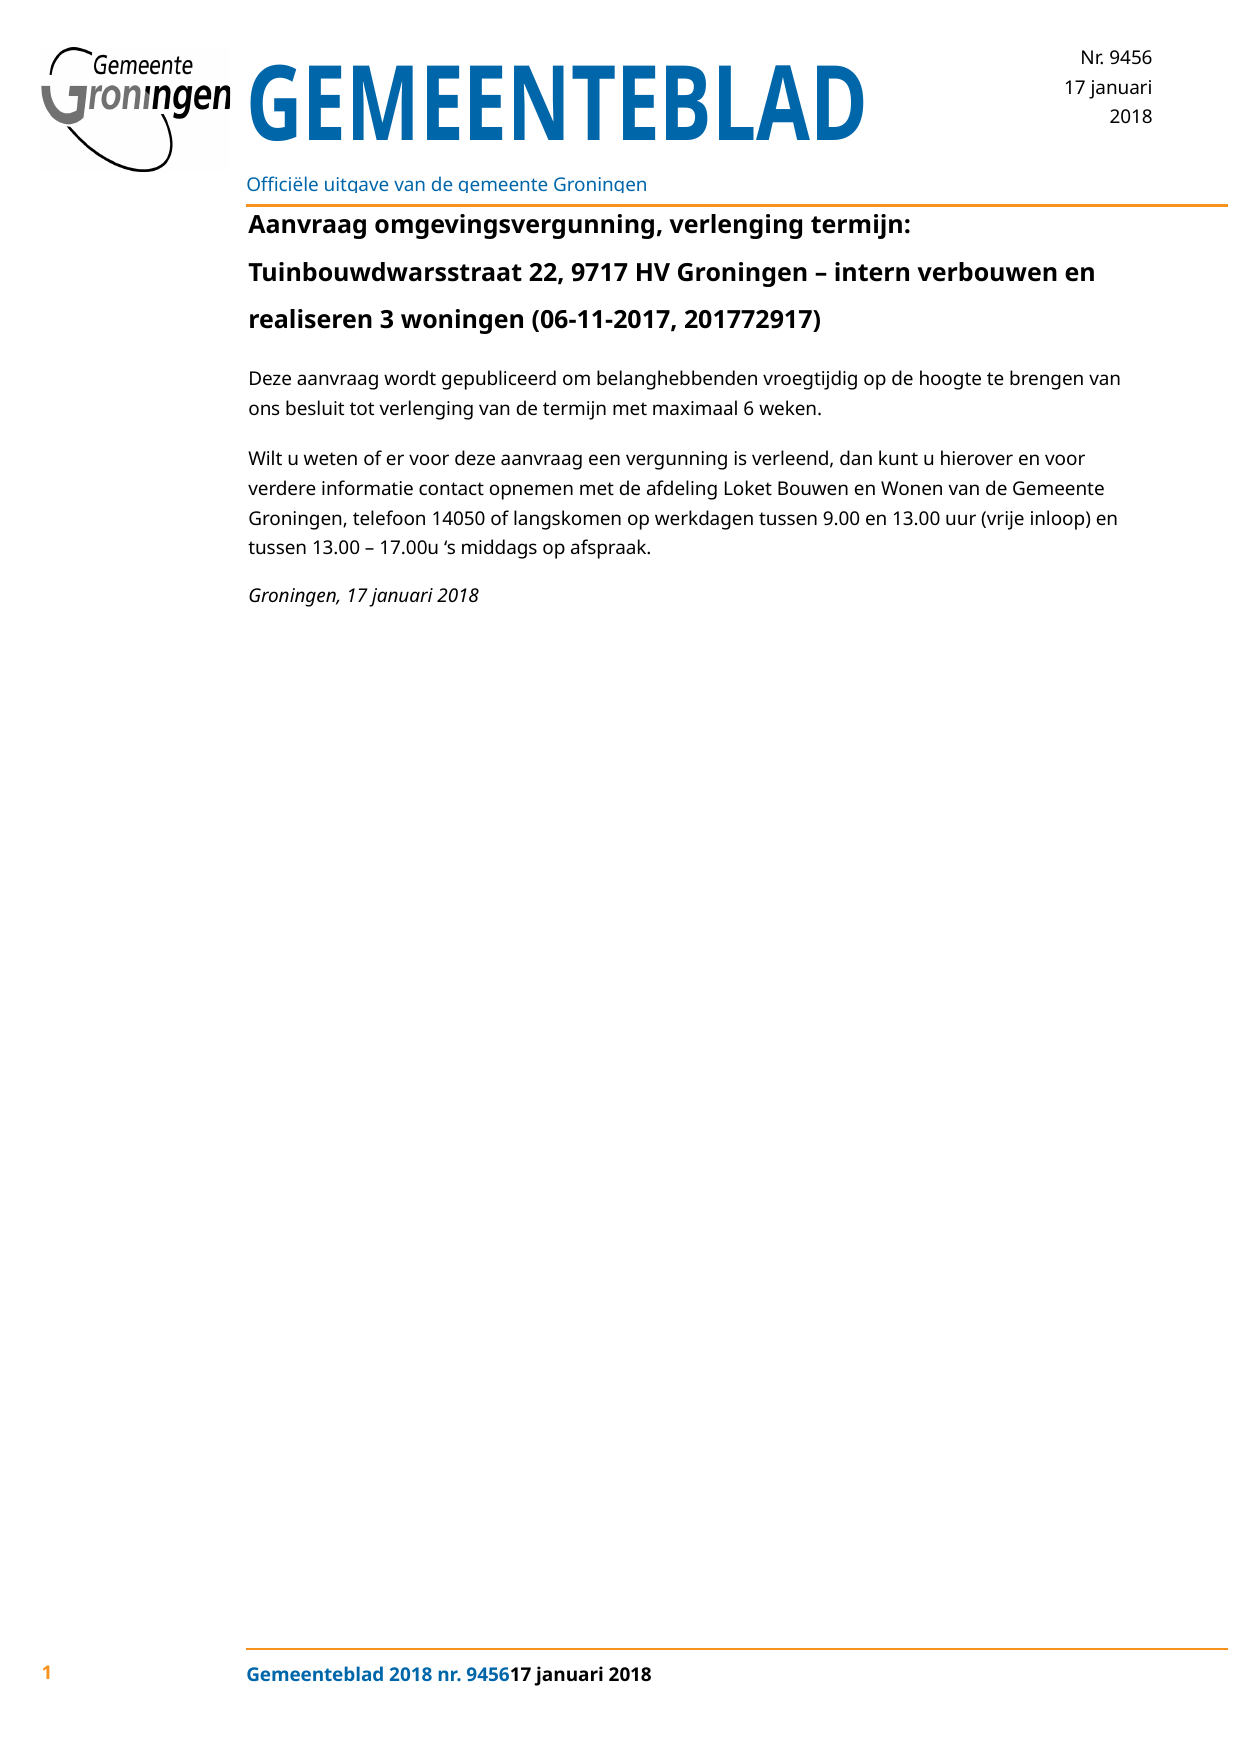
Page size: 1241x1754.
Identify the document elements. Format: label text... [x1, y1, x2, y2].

text Groningen, 17 januari 2018 [248, 582, 1152, 608]
picture [41, 47, 231, 172]
text Aanvraag omgevingsvergunning, verlenging termijn: Tuinbouwdwarsstraat 22, 9717 HV Groningen – intern verbouwen en realiseren 3 woningen (06-11-2017, 201772917) [248, 207, 1152, 336]
text Deze aanvraag wordt gepubliceerd om belanghebbenden vroegtijdig op de hoogte te brengen van ons besluit tot verlenging van de termijn met maximaal 6 weken. [248, 366, 1152, 421]
text Wilt u weten of er voor deze aanvraag een vergunning is verleend, dan kunt u hierover en voor verdere informatie contact opnemen met de afdeling Loket Bouwen en Wonen van de Gemeente Groningen, telefoon 14050 of langskomen op werkdagen tussen 9.00 en 13.00 uur (vrije inloop) en tussen 13.00 – 17.00u ‘s middags op afspraak. [248, 446, 1152, 560]
